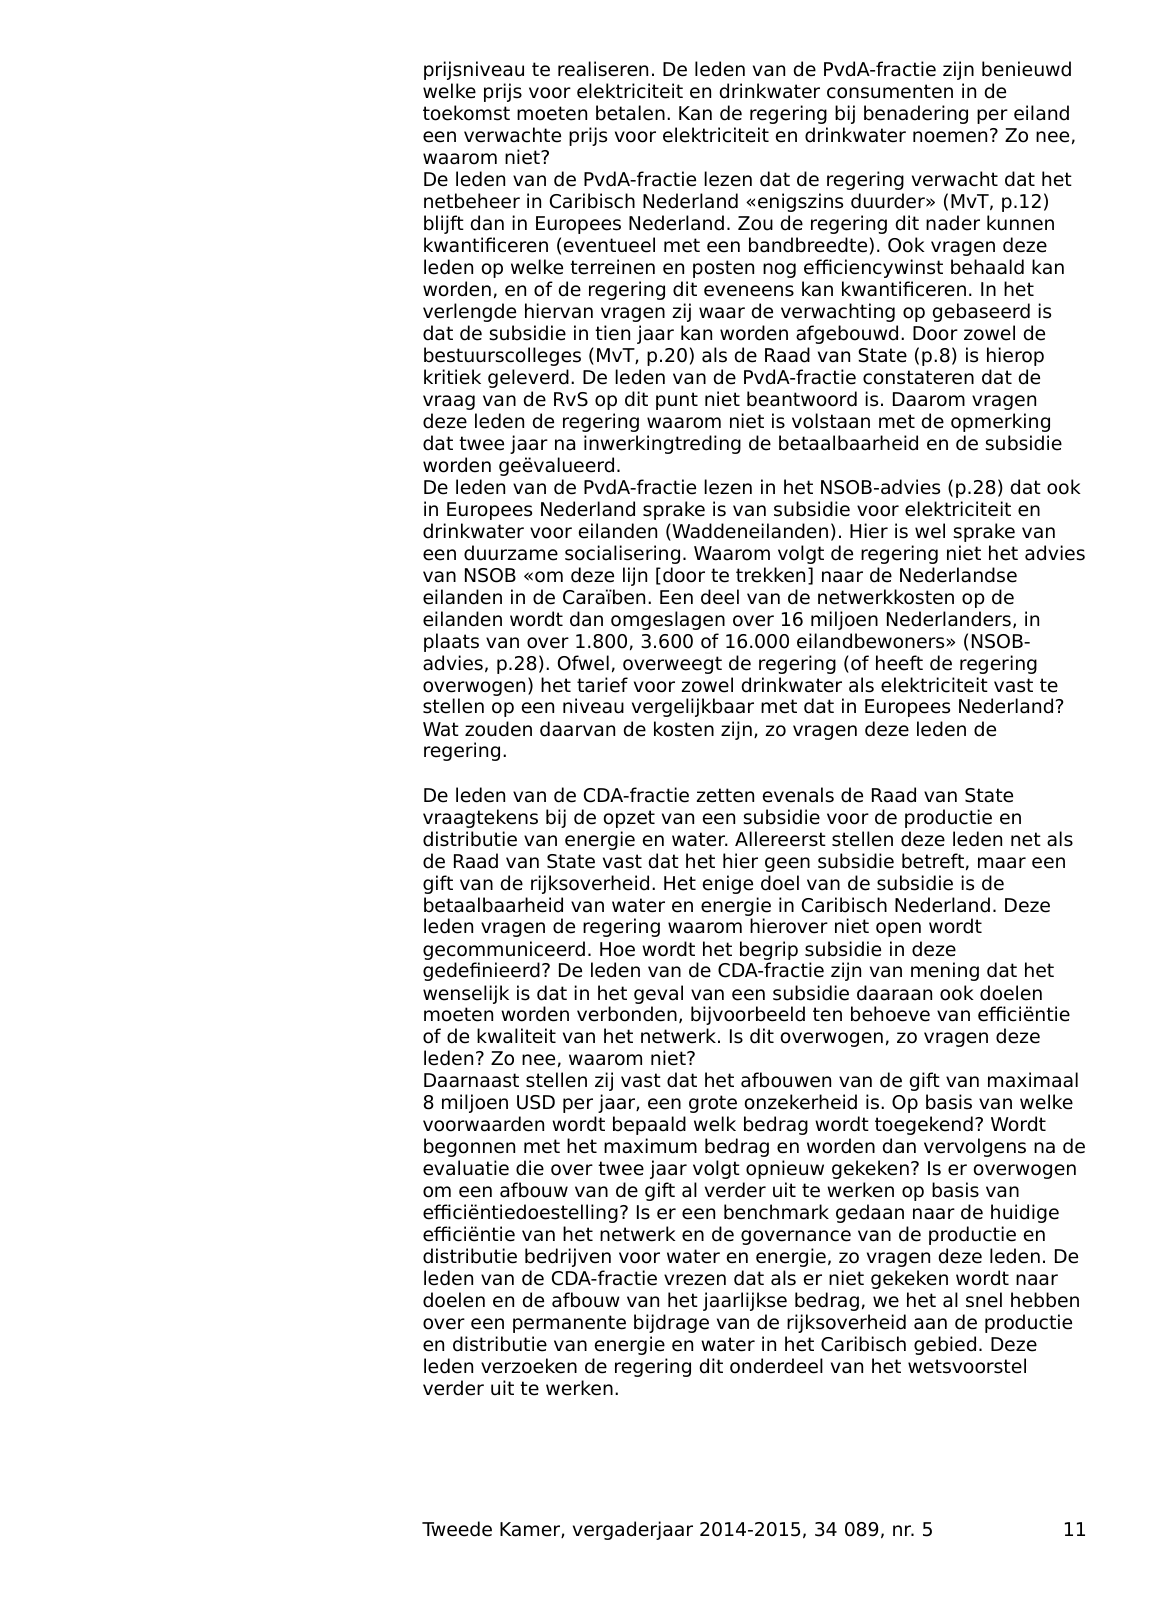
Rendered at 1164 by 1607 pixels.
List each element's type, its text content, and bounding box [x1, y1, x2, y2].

text prijsniveau te realiseren. De leden van de PvdA-fractie zijn benieuwd welke prijs voor elektriciteit en drinkwater consumenten in de toekomst moeten betalen. Kan de regering bij benadering per eiland een verwachte prijs voor elektriciteit en drinkwater noemen? Zo nee, waarom niet? [422, 59, 1087, 169]
text De leden van de PvdA-fractie lezen in het NSOB-advies (p.28) dat ook in Europees Nederland sprake is van subsidie voor elektriciteit en drinkwater voor eilanden (Waddeneilanden). Hier is wel sprake van een duurzame socialisering. Waarom volgt de regering niet het advies van NSOB «om deze lijn [door te trekken] naar de Nederlandse eilanden in de Caraïben. Een deel van de netwerkkosten op de eilanden wordt dan omgeslagen over 16 miljoen Nederlanders, in plaats van over 1.800, 3.600 of 16.000 eilandbewoners» (NSOB-advies, p.28). Ofwel, overweegt de regering (of heeft de regering overwogen) het tarief voor zowel drinkwater als elektriciteit vast te stellen op een niveau vergelijkbaar met dat in Europees Nederland? Wat zouden daarvan de kosten zijn, zo vragen deze leden de regering. [422, 477, 1087, 762]
text De leden van de CDA-fractie zetten evenals de Raad van State vraagtekens bij de opzet van een subsidie voor de productie en distributie van energie en water. Allereerst stellen deze leden net als de Raad van State vast dat het hier geen subsidie betreft, maar een gift van de rijksoverheid. Het enige doel van de subsidie is de betaalbaarheid van water en energie in Caribisch Nederland. Deze leden vragen de regering waarom hierover niet open wordt gecommuniceerd. Hoe wordt het begrip subsidie in deze gedefinieerd? De leden van de CDA-fractie zijn van mening dat het wenselijk is dat in het geval van een subsidie daaraan ook doelen moeten worden verbonden, bijvoorbeeld ten behoeve van efficiëntie of de kwaliteit van het netwerk. Is dit overwogen, zo vragen deze leden? Zo nee, waarom niet? [422, 784, 1087, 1070]
text Daarnaast stellen zij vast dat het afbouwen van de gift van maximaal 8 miljoen USD per jaar, een grote onzekerheid is. Op basis van welke voorwaarden wordt bepaald welk bedrag wordt toegekend? Wordt begonnen met het maximum bedrag en worden dan vervolgens na de evaluatie die over twee jaar volgt opnieuw gekeken? Is er overwogen om een afbouw van de gift al verder uit te werken op basis van efficiëntiedoestelling? Is er een benchmark gedaan naar de huidige efficiëntie van het netwerk en de governance van de productie en distributie bedrijven voor water en energie, zo vragen deze leden. De leden van de CDA-fractie vrezen dat als er niet gekeken wordt naar doelen en de afbouw van het jaarlijkse bedrag, we het al snel hebben over een permanente bijdrage van de rijksoverheid aan de productie en distributie van energie en water in het Caribisch gebied. Deze leden verzoeken de regering dit onderdeel van het wetsvoorstel verder uit te werken. [422, 1070, 1087, 1400]
text De leden van de PvdA-fractie lezen dat de regering verwacht dat het netbeheer in Caribisch Nederland «enigszins duurder» (MvT, p.12) blijft dan in Europees Nederland. Zou de regering dit nader kunnen kwantificeren (eventueel met een bandbreedte). Ook vragen deze leden op welke terreinen en posten nog efficiencywinst behaald kan worden, en of de regering dit eveneens kan kwantificeren. In het verlengde hiervan vragen zij waar de verwachting op gebaseerd is dat de subsidie in tien jaar kan worden afgebouwd. Door zowel de bestuurscolleges (MvT, p.20) als de Raad van State (p.8) is hierop kritiek geleverd. De leden van de PvdA-fractie constateren dat de vraag van de RvS op dit punt niet beantwoord is. Daarom vragen deze leden de regering waarom niet is volstaan met de opmerking dat twee jaar na inwerkingtreding de betaalbaarheid en de subsidie worden geëvalueerd. [422, 169, 1087, 477]
